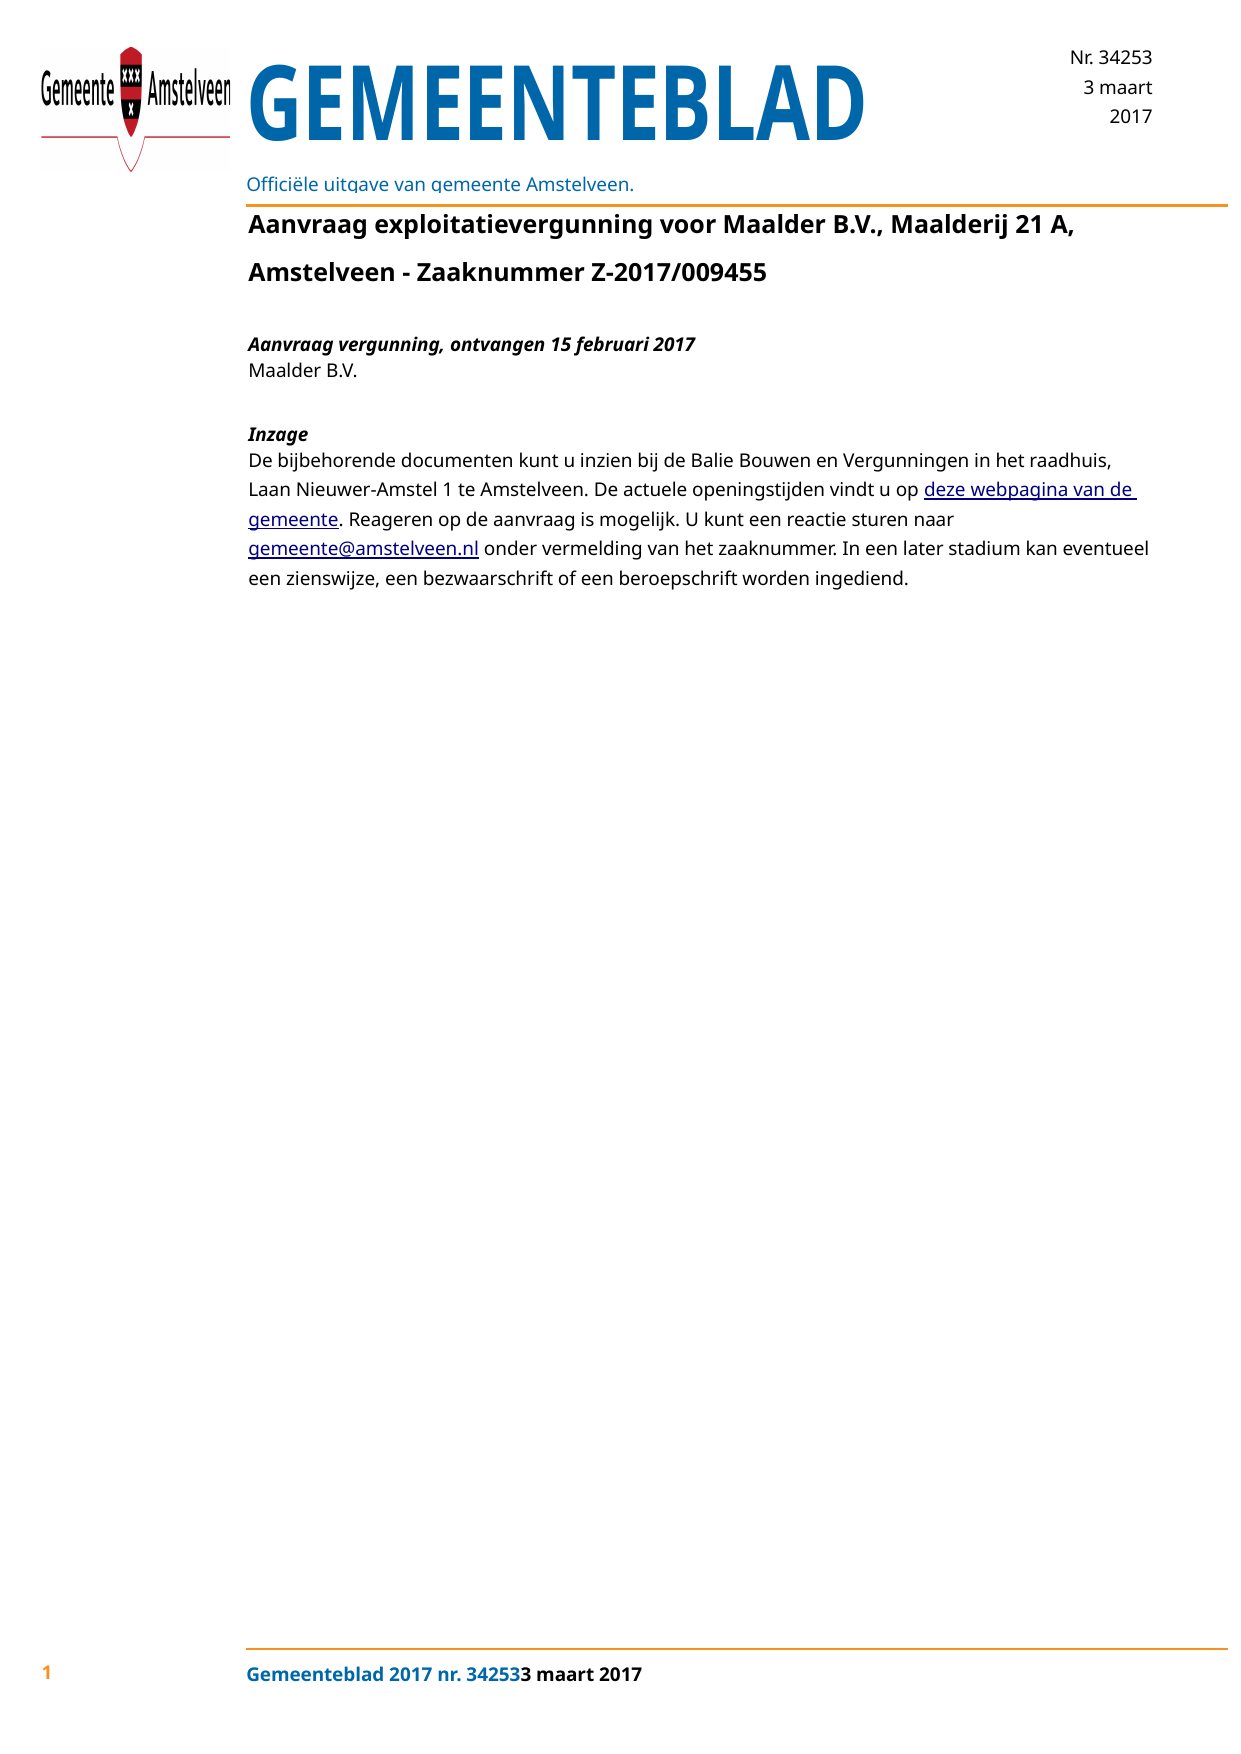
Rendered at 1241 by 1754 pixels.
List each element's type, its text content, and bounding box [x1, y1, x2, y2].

text Maalder B.V. [248, 357, 1152, 383]
text Aanvraag exploitatievergunning voor Maalder B.V., Maalderij 21 A, Amstelveen - Zaaknummer Z-2017/009455 [248, 207, 1152, 288]
picture [41, 47, 231, 172]
text De bijbehorende documenten kunt u inzien bij de Balie Bouwen en Vergunningen in het raadhuis, Laan Nieuwer-Amstel 1 te Amstelveen. De actuele openingstijden vindt u op deze webpagina van de gemeente. Reageren op de aanvraag is mogelijk. U kunt een reactie sturen naar gemeente@amstelveen.nl onder vermelding van het zaaknummer. In een later stadium kan eventueel een zienswijze, een bezwaarschrift of een beroepschrift worden ingediend. [248, 447, 1152, 591]
text Aanvraag vergunning, ontvangen 15 februari 2017 [248, 331, 1152, 357]
text Inzage [248, 421, 1152, 447]
